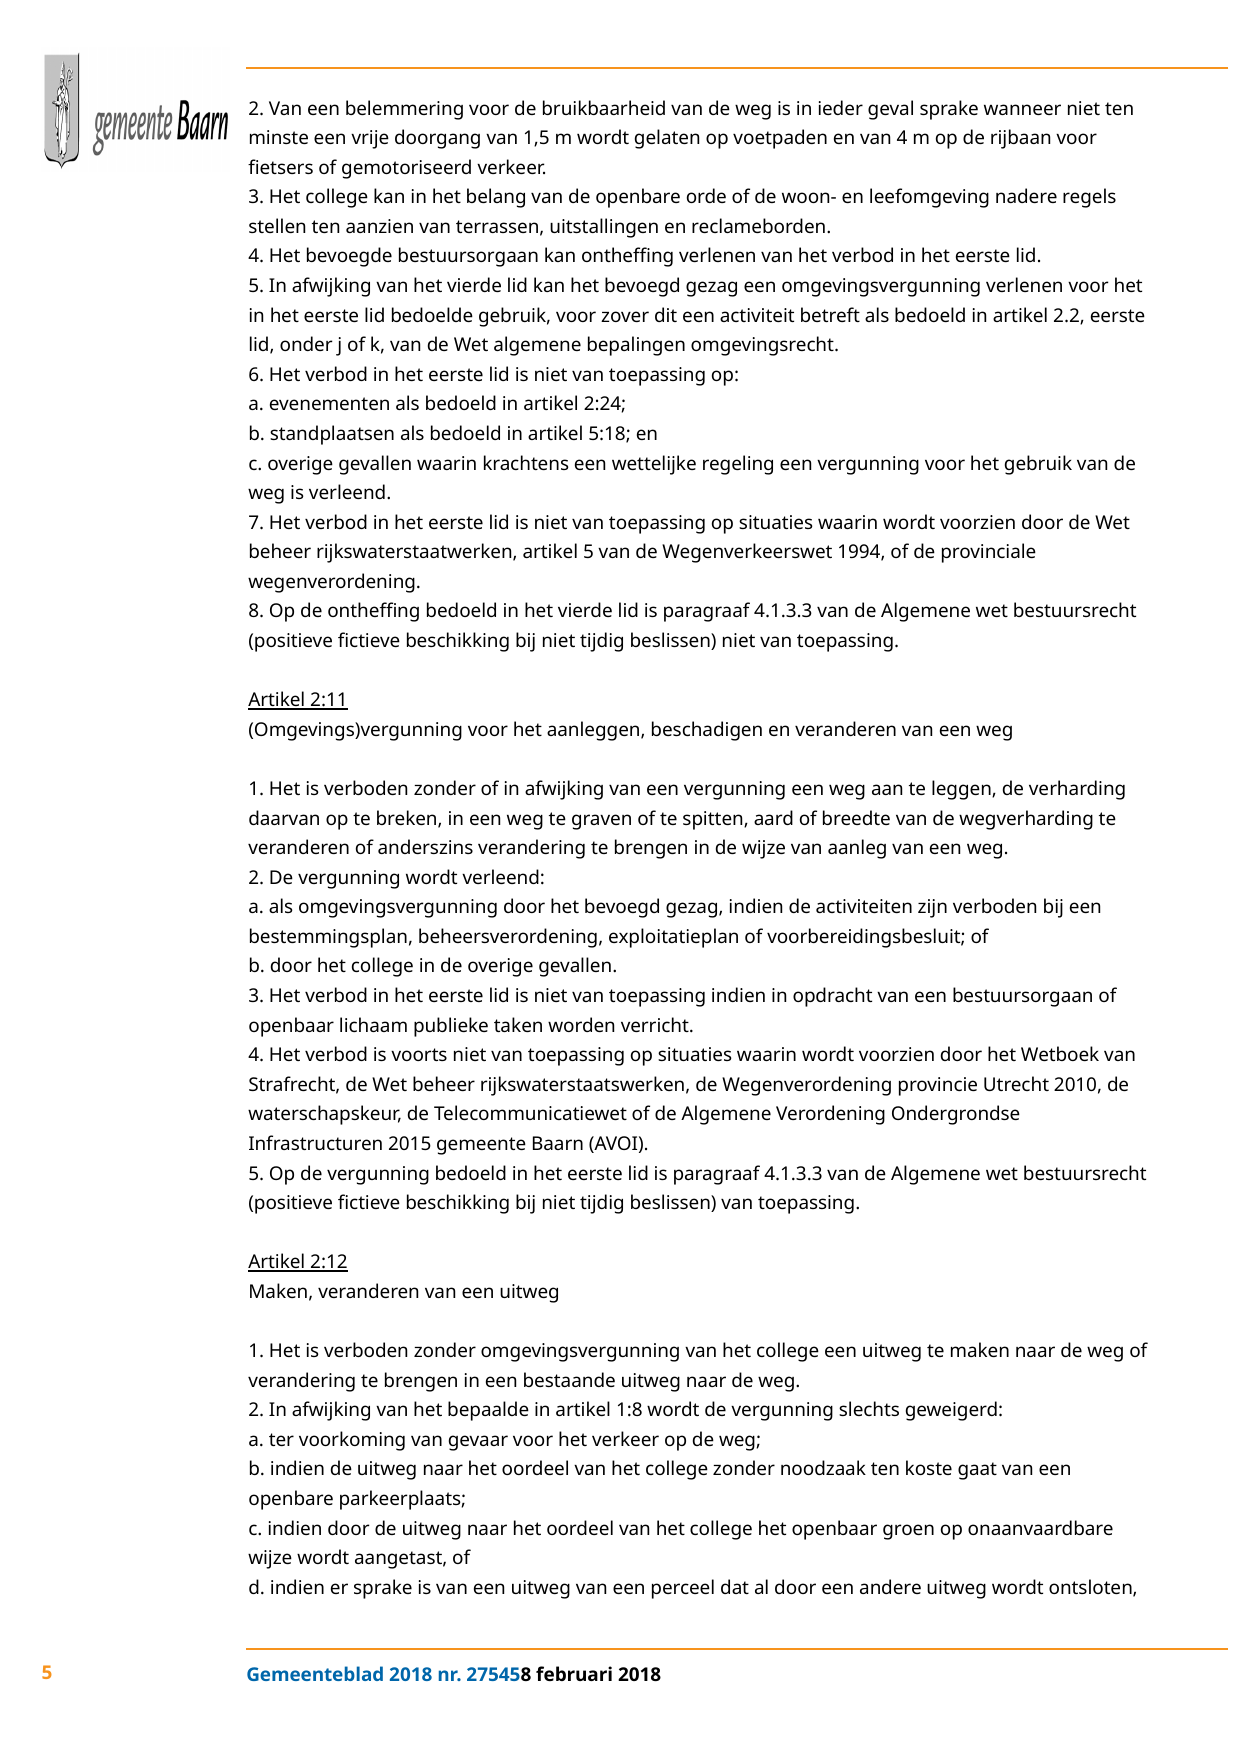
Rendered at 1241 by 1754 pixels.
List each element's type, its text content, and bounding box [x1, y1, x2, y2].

text 2. De vergunning wordt verleend: [248, 864, 1152, 890]
text c. overige gevallen waarin krachtens een wettelijke regeling een vergunning voor het gebruik van de weg is verleend. [248, 450, 1152, 505]
text 6. Het verbod in het eerste lid is niet van toepassing op: [248, 361, 1152, 387]
text 1. Het is verboden zonder omgevingsvergunning van het college een uitweg te maken naar de weg of verandering te brengen in een bestaande uitweg naar de weg. [248, 1337, 1152, 1393]
text d. indien er sprake is van een uitweg van een perceel dat al door een andere uitweg wordt ontsloten, [248, 1574, 1152, 1600]
text b. standplaatsen als bedoeld in artikel 5:18; en [248, 420, 1152, 446]
text 8. Op de ontheffing bedoeld in het vierde lid is paragraaf 4.1.3.3 van de Algemene wet bestuursrecht (positieve fictieve beschikking bij niet tijdig beslissen) niet van toepassing. [248, 598, 1152, 653]
text 4. Het bevoegde bestuursorgaan kan ontheffing verlenen van het verbod in het eerste lid. [248, 243, 1152, 268]
text 3. Het verbod in het eerste lid is niet van toepassing indien in opdracht van een bestuursorgaan of openbaar lichaam publieke taken worden verricht. [248, 982, 1152, 1038]
text 2. In afwijking van het bepaalde in artikel 1:8 wordt de vergunning slechts geweigerd: [248, 1396, 1152, 1422]
text Artikel 2:11 [248, 686, 1152, 712]
text a. als omgevingsvergunning door het bevoegd gezag, indien de activiteiten zijn verboden bij een bestemmingsplan, beheersverordening, exploitatieplan of voorbereidingsbesluit; of [248, 893, 1152, 949]
text 5. In afwijking van het vierde lid kan het bevoegd gezag een omgevingsvergunning verlenen voor het in het eerste lid bedoelde gebruik, voor zover dit een activiteit betreft als bedoeld in artikel 2.2, eerste lid, onder j of k, van de Wet algemene bepalingen omgevingsrecht. [248, 272, 1152, 357]
text 7. Het verbod in het eerste lid is niet van toepassing op situaties waarin wordt voorzien door de Wet beheer rijkswaterstaatwerken, artikel 5 van de Wegenverkeerswet 1994, of de provinciale wegenverordening. [248, 509, 1152, 594]
text b. door het college in de overige gevallen. [248, 953, 1152, 978]
text b. indien de uitweg naar het oordeel van het college zonder noodzaak ten koste gaat van een openbare parkeerplaats; [248, 1456, 1152, 1511]
text (Omgevings)vergunning voor het aanleggen, beschadigen en veranderen van een weg [248, 716, 1152, 742]
text 3. Het college kan in het belang van de openbare orde of de woon- en leefomgeving nadere regels stellen ten aanzien van terrassen, uitstallingen en reclameborden. [248, 183, 1152, 239]
text 2. Van een belemmering voor de bruikbaarheid van de weg is in ieder geval sprake wanneer niet ten minste een vrije doorgang van 1,5 m wordt gelaten op voetpaden en van 4 m op de rijbaan voor fietsers of gemotoriseerd verkeer. [248, 95, 1152, 180]
text 4. Het verbod is voorts niet van toepassing op situaties waarin wordt voorzien door het Wetboek van Strafrecht, de Wet beheer rijkswaterstaatswerken, de Wegenverordening provincie Utrecht 2010, de waterschapskeur, de Telecommunicatiewet of de Algemene Verordening Ondergrondse Infrastructuren 2015 gemeente Baarn (AVOI). [248, 1041, 1152, 1156]
text a. ter voorkoming van gevaar voor het verkeer op de weg; [248, 1426, 1152, 1452]
text 1. Het is verboden zonder of in afwijking van een vergunning een weg aan te leggen, de verharding daarvan op te breken, in een weg te graven of te spitten, aard of breedte van de wegverharding te veranderen of anderszins verandering te brengen in de wijze van aanleg van een weg. [248, 775, 1152, 860]
picture [41, 47, 231, 172]
text 5. Op de vergunning bedoeld in het eerste lid is paragraaf 4.1.3.3 van de Algemene wet bestuursrecht (positieve fictieve beschikking bij niet tijdig beslissen) van toepassing. [248, 1160, 1152, 1215]
text Artikel 2:12 [248, 1248, 1152, 1274]
text Maken, veranderen van een uitweg [248, 1278, 1152, 1304]
text c. indien door de uitweg naar het oordeel van het college het openbaar groen op onaanvaardbare wijze wordt aangetast, of [248, 1515, 1152, 1570]
text a. evenementen als bedoeld in artikel 2:24; [248, 391, 1152, 416]
